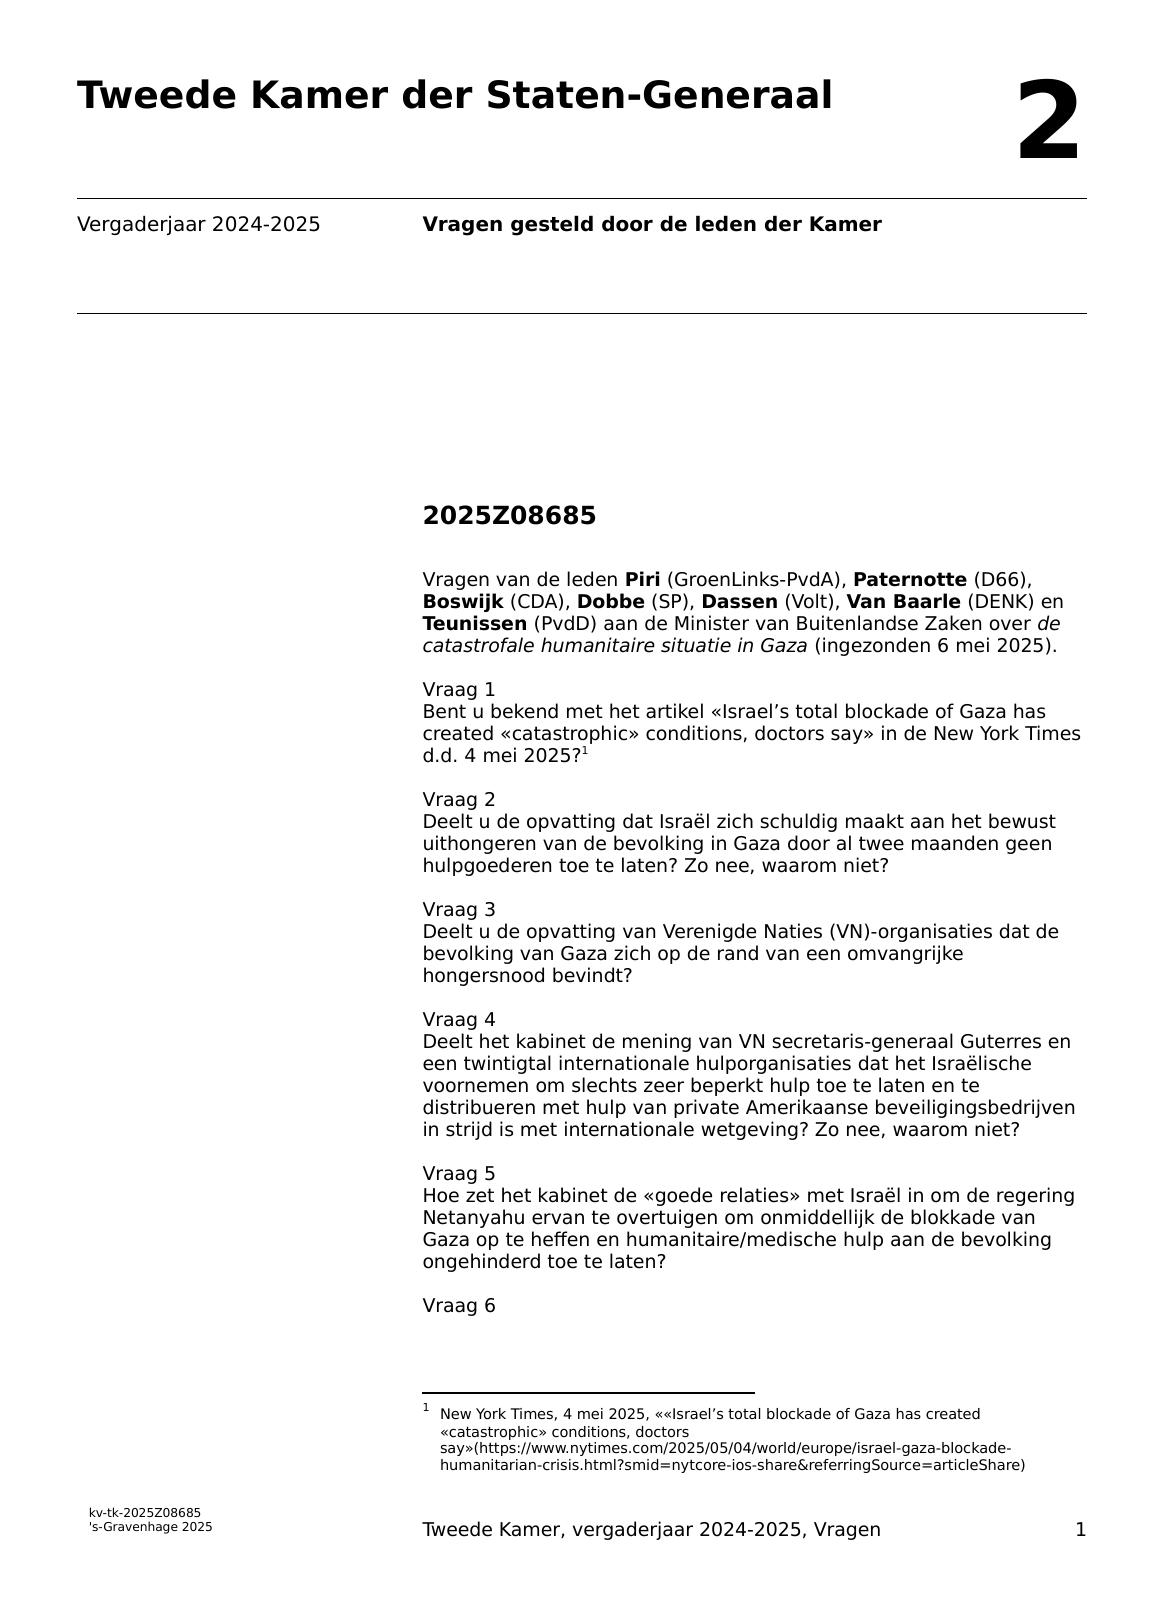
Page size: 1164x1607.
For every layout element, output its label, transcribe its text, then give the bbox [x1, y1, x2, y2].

text Vraag 6 [422, 1295, 1087, 1317]
table_cell Vragen gesteld door de leden der Kamer [422, 199, 1087, 313]
text Vraag 4 [422, 1009, 1087, 1031]
text Vraag 2 [422, 789, 1087, 811]
text Deelt het kabinet de mening van VN secretaris-generaal Guterres en een twintigtal internationale hulporganisaties dat het Israëlische voornemen om slechts zeer beperkt hulp toe te laten en te distribueren met hulp van private Amerikaanse beveiligingsbedrijven in strijd is met internationale wetgeving? Zo nee, waarom niet? [422, 1031, 1087, 1141]
text Deelt u de opvatting van Verenigde Naties (VN)-organisaties dat de bevolking van Gaza zich op de rand van een omvangrijke hongersnood bevindt? [422, 921, 1087, 987]
table_header 2 [886, 59, 1087, 198]
text Vraag 5 [422, 1163, 1087, 1185]
text Vraag 3 [422, 899, 1087, 921]
text 2025Z08685 [422, 501, 1087, 531]
text kv-tk-2025Z08685 [88, 1506, 323, 1520]
text Deelt u de opvatting dat Israël zich schuldig maakt aan het bewust uithongeren van de bevolking in Gaza door al twee maanden geen hulpgoederen toe te laten? Zo nee, waarom niet? [422, 811, 1087, 877]
text Vragen van de leden Piri (GroenLinks-PvdA), Paternotte (D66), Boswijk (CDA), Dobbe (SP), Dassen (Volt), Van Baarle (DENK) en Teunissen (PvdD) aan de Minister van Buitenlandse Zaken over de catastrofale humanitaire situatie in Gaza (ingezonden 6 mei 2025). [422, 569, 1087, 657]
table_cell Vergaderjaar 2024-2025 [77, 199, 422, 313]
text 's-Gravenhage 2025 [88, 1520, 323, 1534]
text Vraag 1 [422, 679, 1087, 701]
text Bent u bekend met het artikel «Israel’s total blockade of Gaza has created «catastrophic» conditions, doctors say» in de New York Times d.d. 4 mei 2025? [422, 701, 1087, 767]
text New York Times, 4 mei 2025, ««Israel’s total blockade of Gaza has created «catastrophic» conditions, doctors say»(https://www.nytimes.com/2025/05/04/world/europe/israel-gaza-blockade-humanitarian-crisis.html?smid=nytcore-ios-share&referringSource=articleShare) [422, 1402, 1087, 1474]
table_header Tweede Kamer der Staten-Generaal [77, 59, 886, 198]
text Hoe zet het kabinet de «goede relaties» met Israël in om de regering Netanyahu ervan te overtuigen om onmiddellijk de blokkade van Gaza op te heffen en humanitaire/medische hulp aan de bevolking ongehinderd toe te laten? [422, 1185, 1087, 1273]
